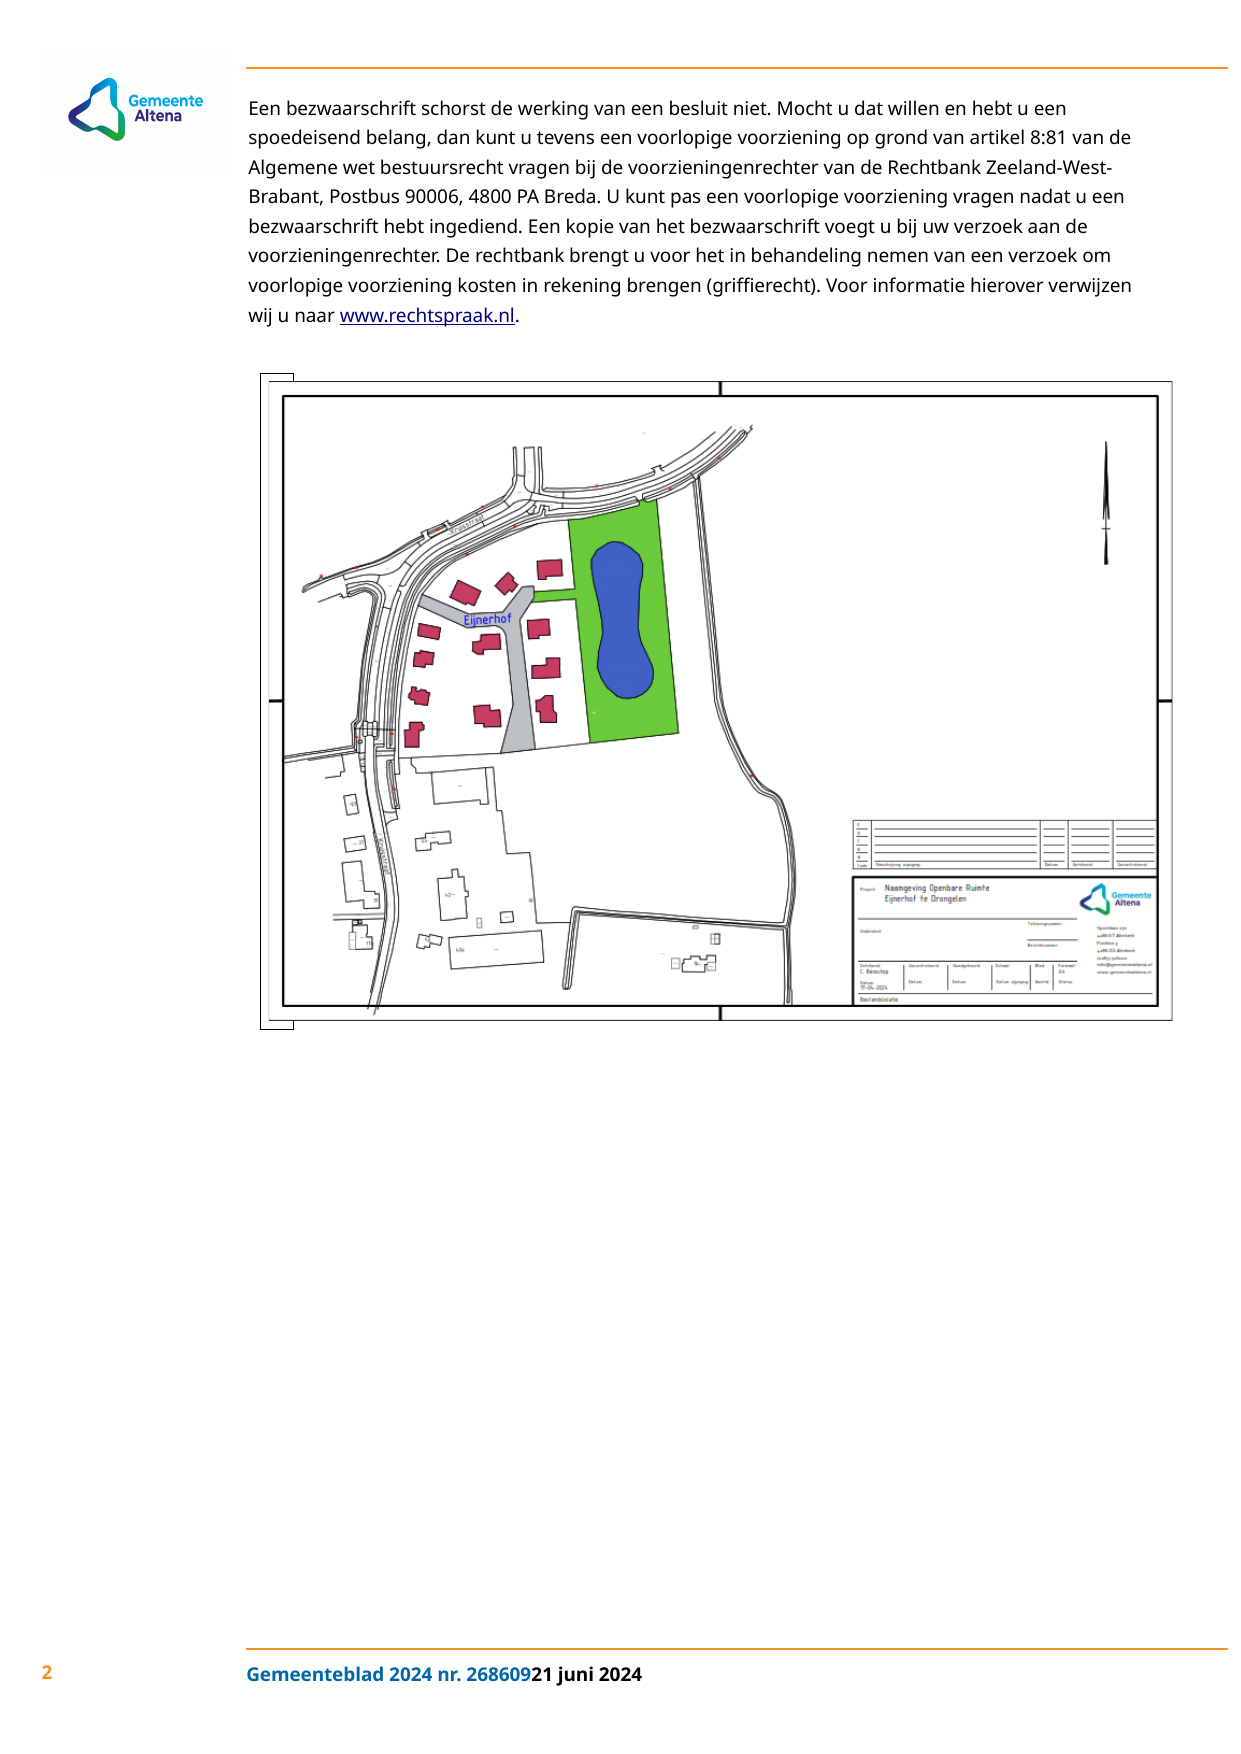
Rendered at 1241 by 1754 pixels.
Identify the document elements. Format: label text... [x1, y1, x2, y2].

picture [41, 47, 231, 172]
text Een bezwaarschrift schorst de werking van een besluit niet. Mocht u dat willen en hebt u een spoedeisend belang, dan kunt u tevens een voorlopige voorziening op grond van artikel 8:81 van de Algemene wet bestuursrecht vragen bij de voorzieningenrechter van de Rechtbank Zeeland-West-Brabant, Postbus 90006, 4800 PA Breda. U kunt pas een voorlopige voorziening vragen nadat u een bezwaarschrift hebt ingediend. Een kopie van het bezwaarschrift voegt u bij uw verzoek aan de voorzieningenrechter. De rechtbank brengt u voor het in behandeling nemen van een verzoek om voorlopige voorziening kosten in rekening brengen (griffierecht). Voor informatie hierover verwijzen wij u naar www.rechtspraak.nl. [248, 95, 1152, 328]
picture [268, 381, 1173, 1021]
